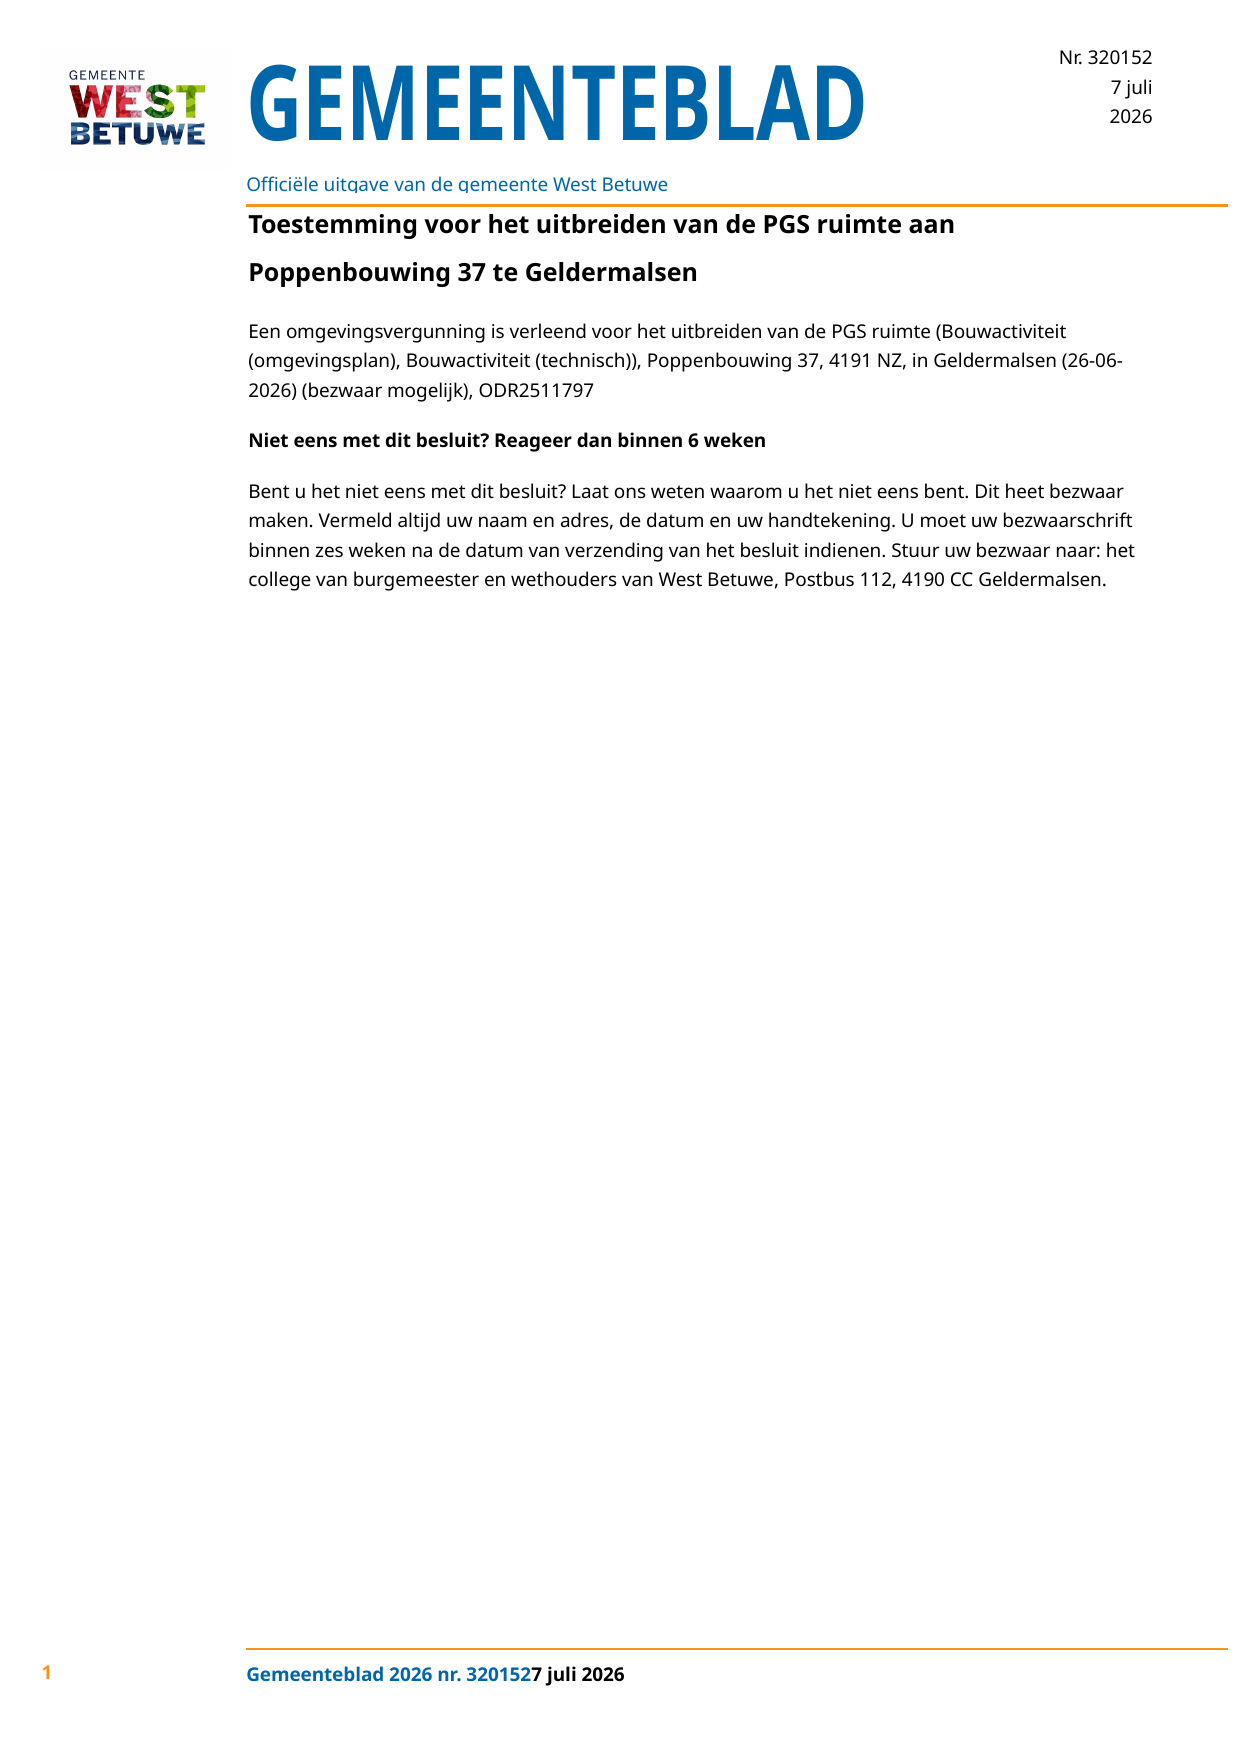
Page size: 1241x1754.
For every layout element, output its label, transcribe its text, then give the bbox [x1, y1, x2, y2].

picture [41, 47, 231, 172]
text Toestemming voor het uitbreiden van de PGS ruimte aan Poppenbouwing 37 te Geldermalsen [248, 207, 1152, 288]
text Een omgevingsvergunning is verleend voor het uitbreiden van de PGS ruimte (Bouwactiviteit (omgevingsplan), Bouwactiviteit (technisch)), Poppenbouwing 37, 4191 NZ, in Geldermalsen (26-06-2026) (bezwaar mogelijk), ODR2511797 [248, 318, 1152, 403]
text Bent u het niet eens met dit besluit? Laat ons weten waarom u het niet eens bent. Dit heet bezwaar maken. Vermeld altijd uw naam en adres, de datum en uw handtekening. U moet uw bezwaarschrift binnen zes weken na de datum van verzending van het besluit indienen. Stuur uw bezwaar naar: het college van burgemeester en wethouders van West Betuwe, Postbus 112, 4190 CC Geldermalsen. [248, 478, 1152, 592]
text Niet eens met dit besluit? Reageer dan binnen 6 weken [248, 427, 1152, 453]
